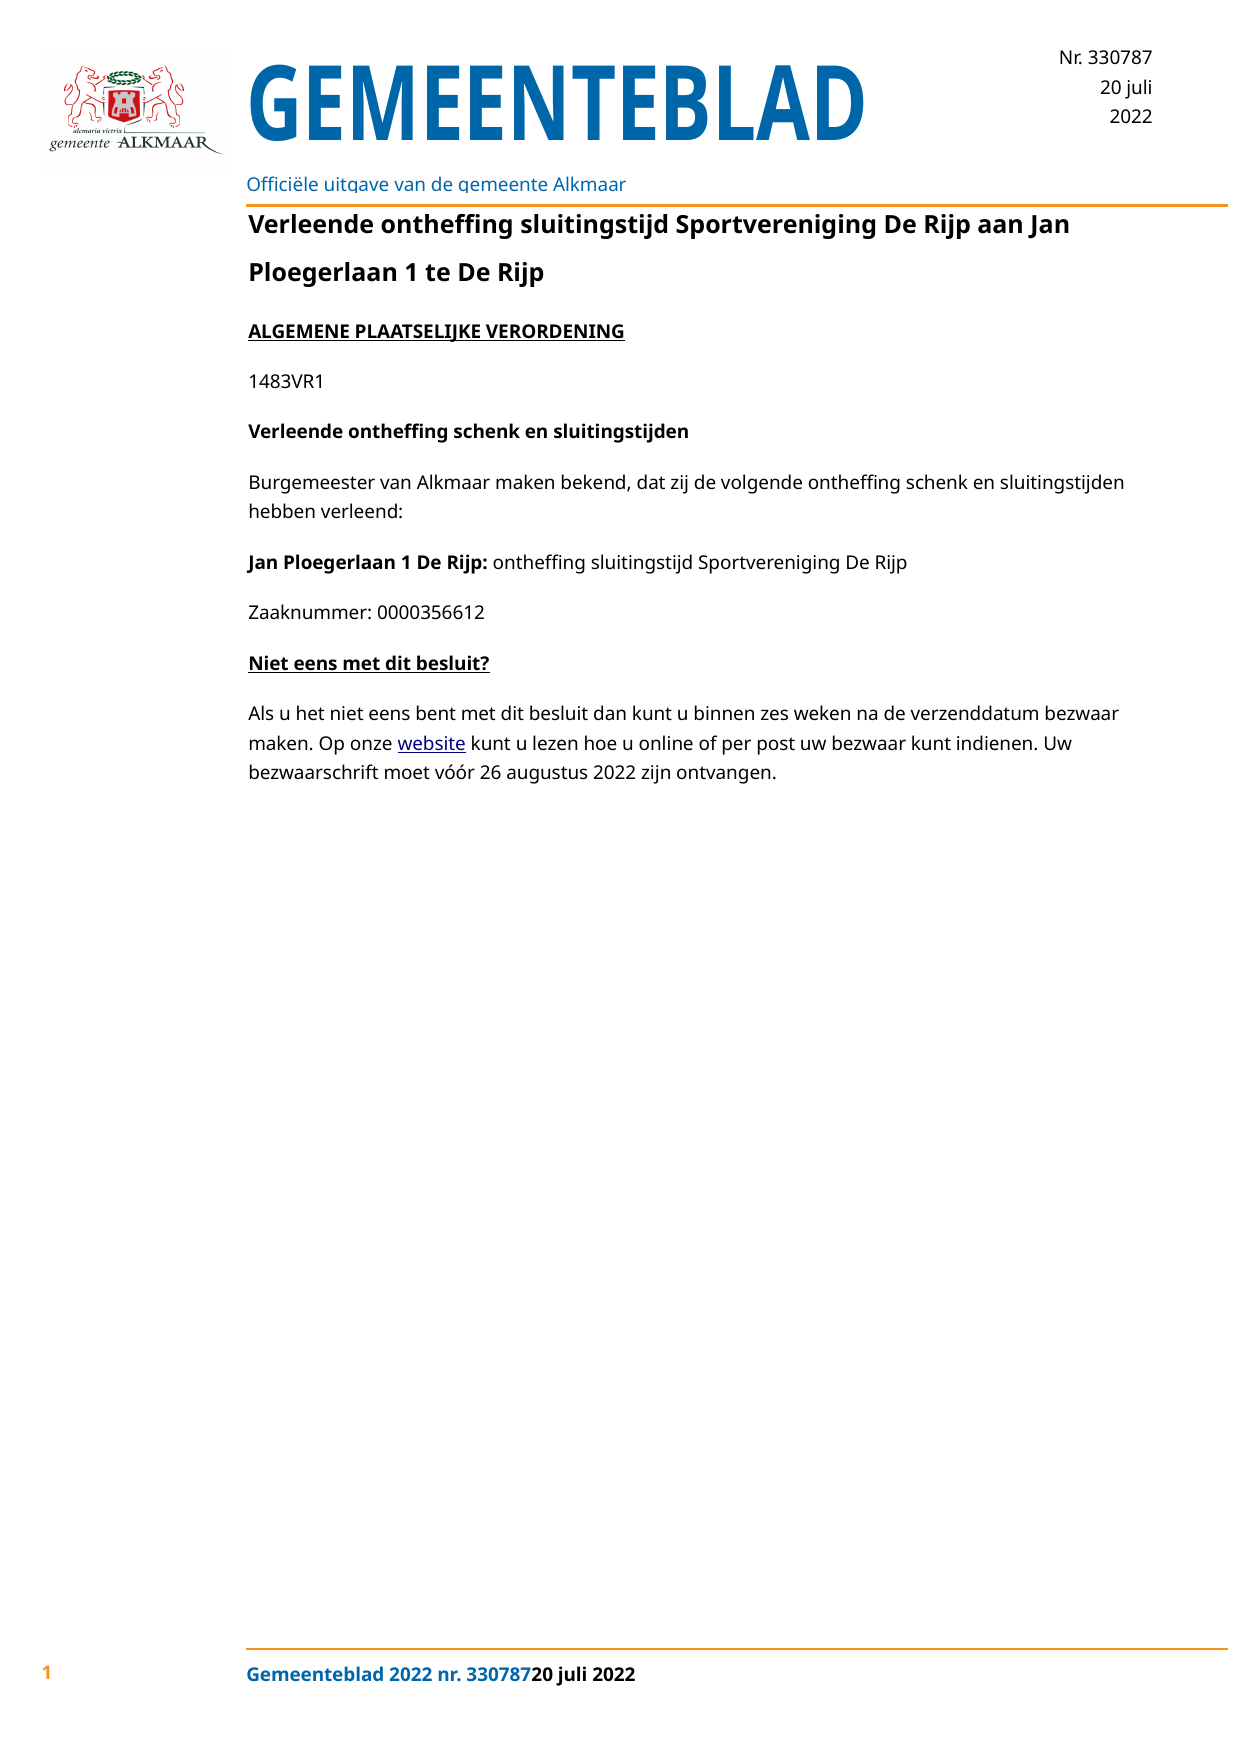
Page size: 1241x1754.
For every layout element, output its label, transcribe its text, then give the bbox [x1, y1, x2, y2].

text Verleende ontheffing sluitingstijd Sportvereniging De Rijp aan Jan Ploegerlaan 1 te De Rijp [248, 207, 1152, 288]
text 1483VR1 [248, 368, 1152, 394]
text Verleende ontheffing schenk en sluitingstijden [248, 419, 1152, 444]
text Als u het niet eens bent met dit besluit dan kunt u binnen zes weken na de verzenddatum bezwaar maken. Op onze website kunt u lezen hoe u online of per post uw bezwaar kunt indienen. Uw bezwaarschrift moet vóór 26 augustus 2022 zijn ontvangen. [248, 700, 1152, 785]
picture [41, 47, 231, 172]
text Niet eens met dit besluit? [248, 650, 1152, 676]
text Jan Ploegerlaan 1 De Rijp: ontheffing sluitingstijd Sportvereniging De Rijp [248, 549, 1152, 575]
text Burgemeester van Alkmaar maken bekend, dat zij de volgende ontheffing schenk en sluitingstijden hebben verleend: [248, 469, 1152, 524]
text Zaaknummer: 0000356612 [248, 599, 1152, 625]
text ALGEMENE PLAATSELIJKE VERORDENING [248, 318, 1152, 344]
